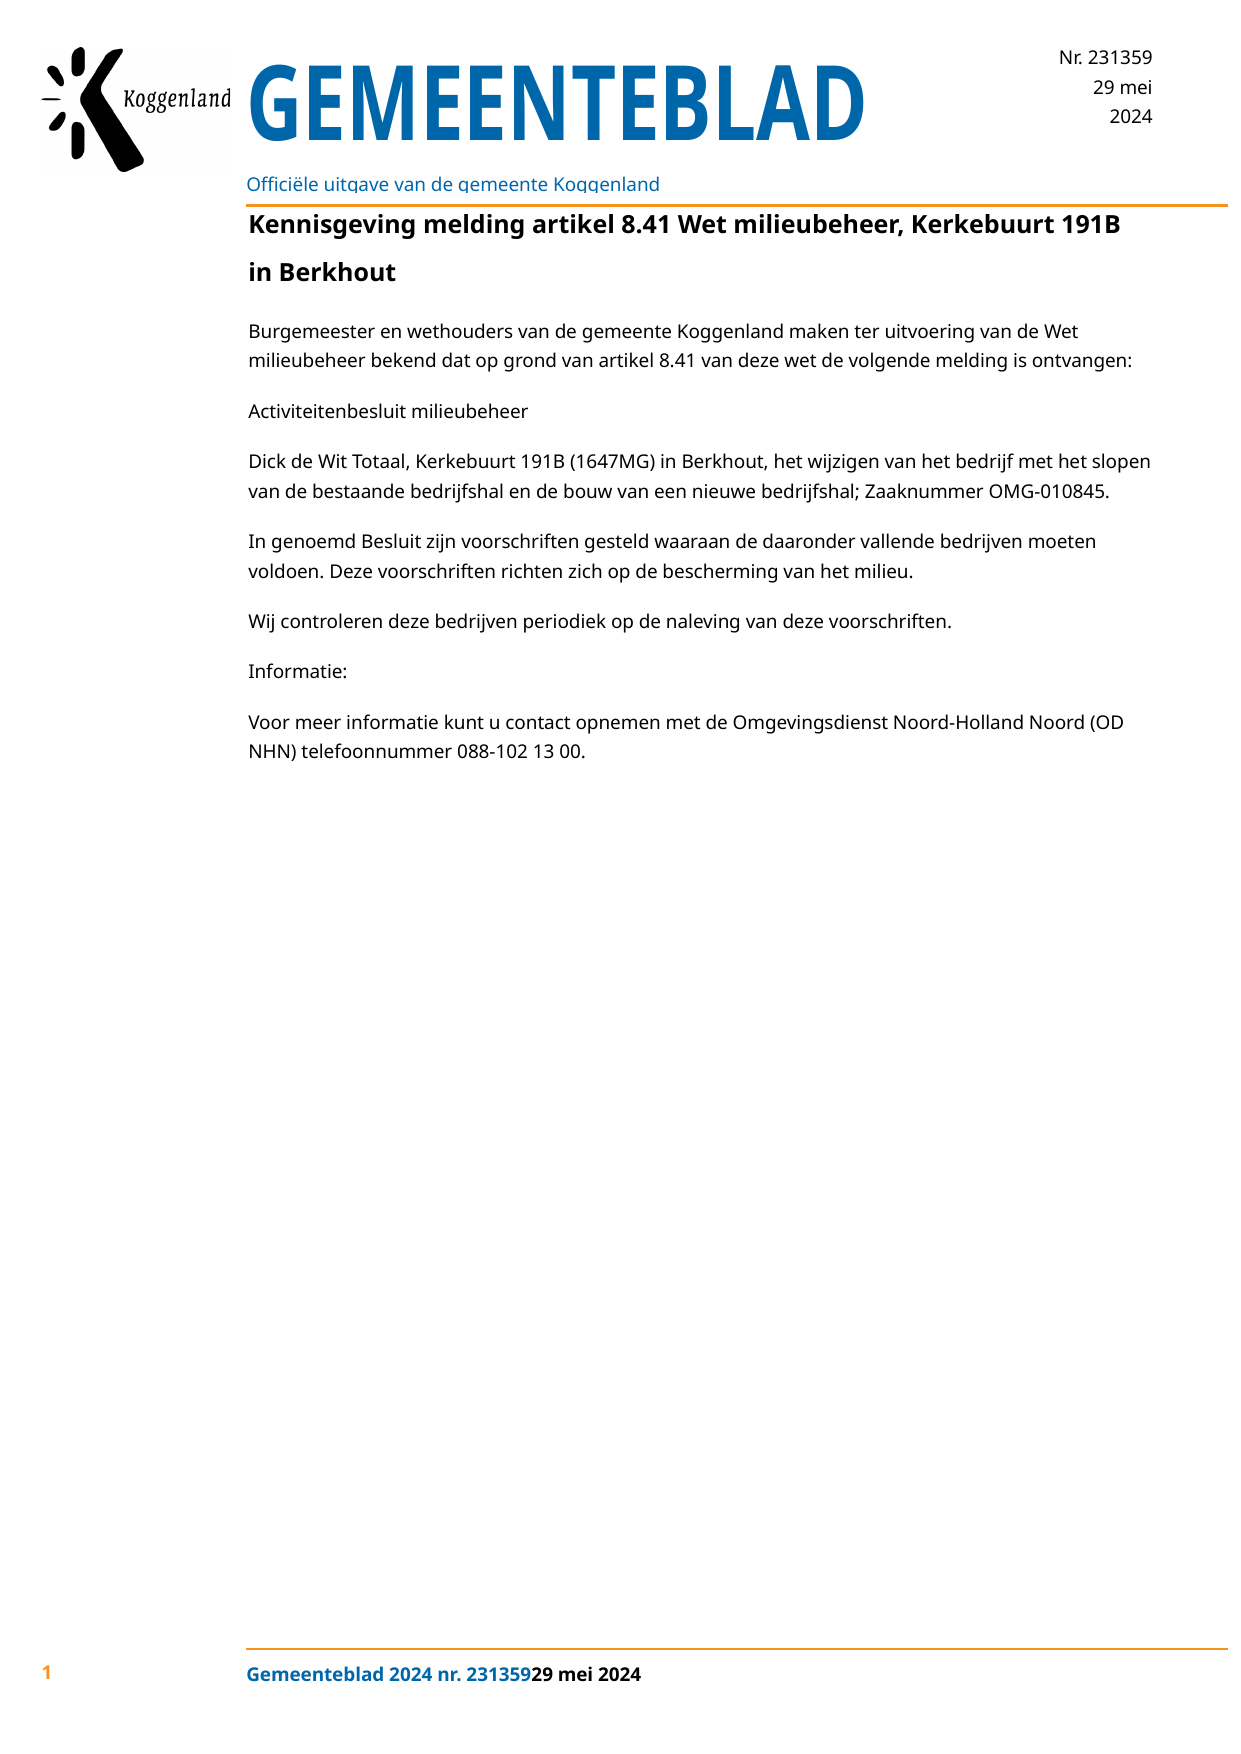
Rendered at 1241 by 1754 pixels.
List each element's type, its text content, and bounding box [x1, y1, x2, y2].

text Kennisgeving melding artikel 8.41 Wet milieubeheer, Kerkebuurt 191B in Berkhout [248, 207, 1152, 288]
text Informatie: [248, 659, 1152, 684]
text Activiteitenbesluit milieubeheer [248, 398, 1152, 424]
text Voor meer informatie kunt u contact opnemen met de Omgevingsdienst Noord-Holland Noord (OD NHN) telefoonnummer 088-102 13 00. [248, 709, 1152, 764]
text Burgemeester en wethouders van de gemeente Koggenland maken ter uitvoering van de Wet milieubeheer bekend dat op grond van artikel 8.41 van deze wet de volgende melding is ontvangen: [248, 318, 1152, 373]
text In genoemd Besluit zijn voorschriften gesteld waaraan de daaronder vallende bedrijven moeten voldoen. Deze voorschriften richten zich op de bescherming van het milieu. [248, 528, 1152, 584]
text Dick de Wit Totaal, Kerkebuurt 191B (1647MG) in Berkhout, het wijzigen van het bedrijf met het slopen van de bestaande bedrijfshal en de bouw van een nieuwe bedrijfshal; Zaaknummer OMG-010845. [248, 448, 1152, 504]
picture [41, 47, 231, 172]
text Wij controleren deze bedrijven periodiek op de naleving van deze voorschriften. [248, 608, 1152, 634]
